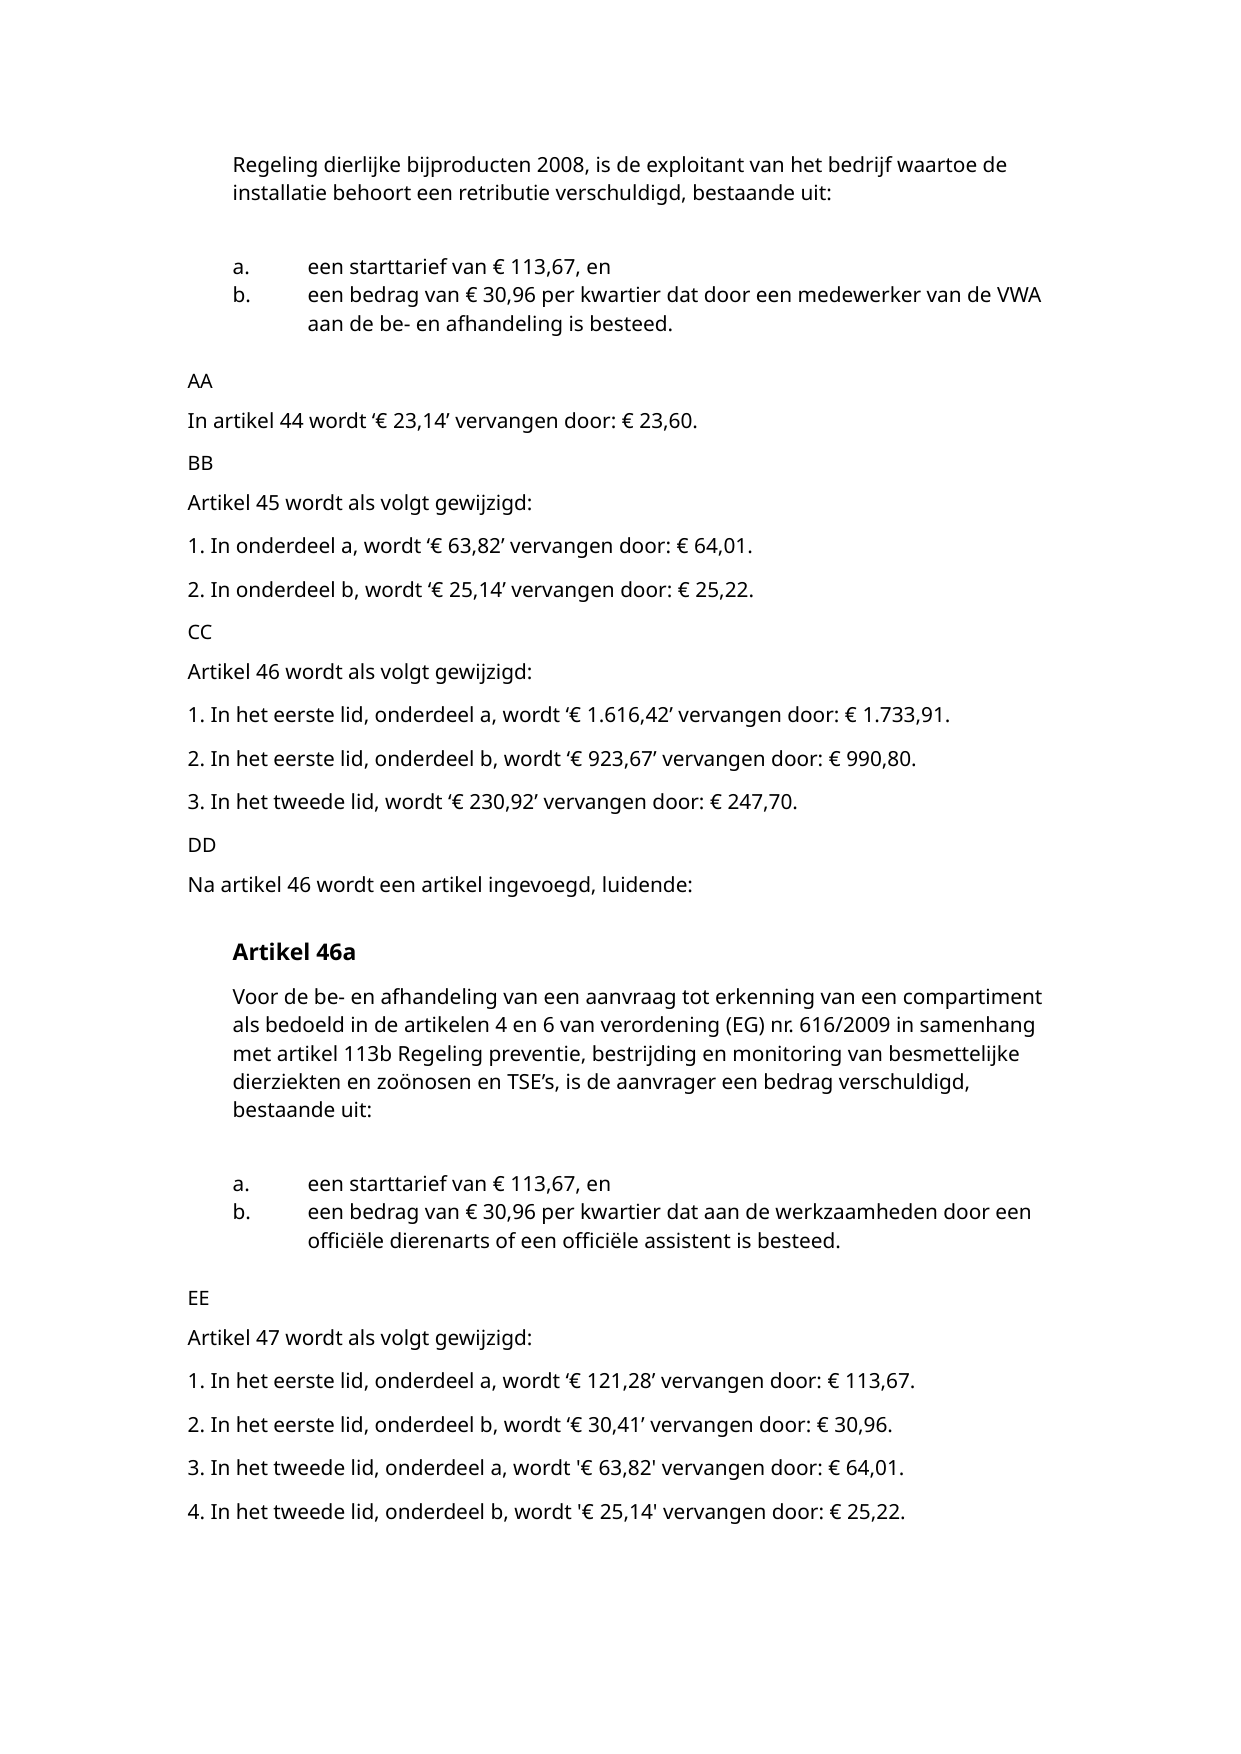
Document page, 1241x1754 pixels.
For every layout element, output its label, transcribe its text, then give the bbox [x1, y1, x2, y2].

text 2. In het eerste lid, onderdeel b, wordt ‘€ 30,41’ vervangen door: € 30,96. [187, 1410, 1053, 1438]
text 4. In het tweede lid, onderdeel b, wordt '€ 25,14' vervangen door: € 25,22. [187, 1497, 1053, 1525]
text Voor de be- en afhandeling van een aanvraag tot erkenning van een compartiment als bedoeld in de artikelen 4 en 6 van verordening (EG) nr. 616/2009 in samenhang met artikel 113b Regeling preventie, bestrijding en monitoring van besmettelijke dierziekten en zoönosen en TSE’s, is de aanvrager een bedrag verschuldigd, bestaande uit: [232, 982, 1053, 1124]
text BB [187, 449, 1053, 476]
text EE [187, 1284, 1053, 1311]
text DD [187, 831, 1053, 858]
text In artikel 44 wordt ‘€ 23,14’ vervangen door: € 23,60. [187, 406, 1053, 434]
text 2. In onderdeel b, wordt ‘€ 25,14’ vervangen door: € 25,22. [187, 575, 1053, 603]
text Na artikel 46 wordt een artikel ingevoegd, luidende: [187, 870, 1053, 898]
text 3. In het tweede lid, wordt ‘€ 230,92’ vervangen door: € 247,70. [187, 787, 1053, 816]
list een bedrag van € 30,96 per kwartier dat aan de werkzaamheden door een officiële dierenarts of een officiële assistent is besteed. [232, 1197, 1053, 1254]
text 1. In het eerste lid, onderdeel a, wordt ‘€ 1.616,42’ vervangen door: € 1.733,91. [187, 701, 1053, 729]
text 2. In het eerste lid, onderdeel b, wordt ‘€ 923,67’ vervangen door: € 990,80. [187, 744, 1053, 772]
text 1. In onderdeel a, wordt ‘€ 63,82’ vervangen door: € 64,01. [187, 532, 1053, 560]
text Artikel 47 wordt als volgt gewijzigd: [187, 1323, 1053, 1352]
text Regeling dierlijke bijproducten 2008, is de exploitant van het bedrijf waartoe de installatie behoort een retributie verschuldigd, bestaande uit: [232, 150, 1053, 207]
text CC [187, 618, 1053, 645]
text 3. In het tweede lid, onderdeel a, wordt '€ 63,82' vervangen door: € 64,01. [187, 1453, 1053, 1482]
list een starttarief van € 113,67, en [232, 1169, 1053, 1197]
list een bedrag van € 30,96 per kwartier dat door een medewerker van de VWA aan de be- en afhandeling is besteed. [232, 280, 1053, 337]
text AA [187, 367, 1053, 394]
text Artikel 46 wordt als volgt gewijzigd: [187, 657, 1053, 686]
list een starttarief van € 113,67, en [232, 252, 1053, 280]
subtitle Artikel 46a [232, 936, 1053, 967]
text Artikel 45 wordt als volgt gewijzigd: [187, 488, 1053, 517]
text 1. In het eerste lid, onderdeel a, wordt ‘€ 121,28’ vervangen door: € 113,67. [187, 1367, 1053, 1395]
